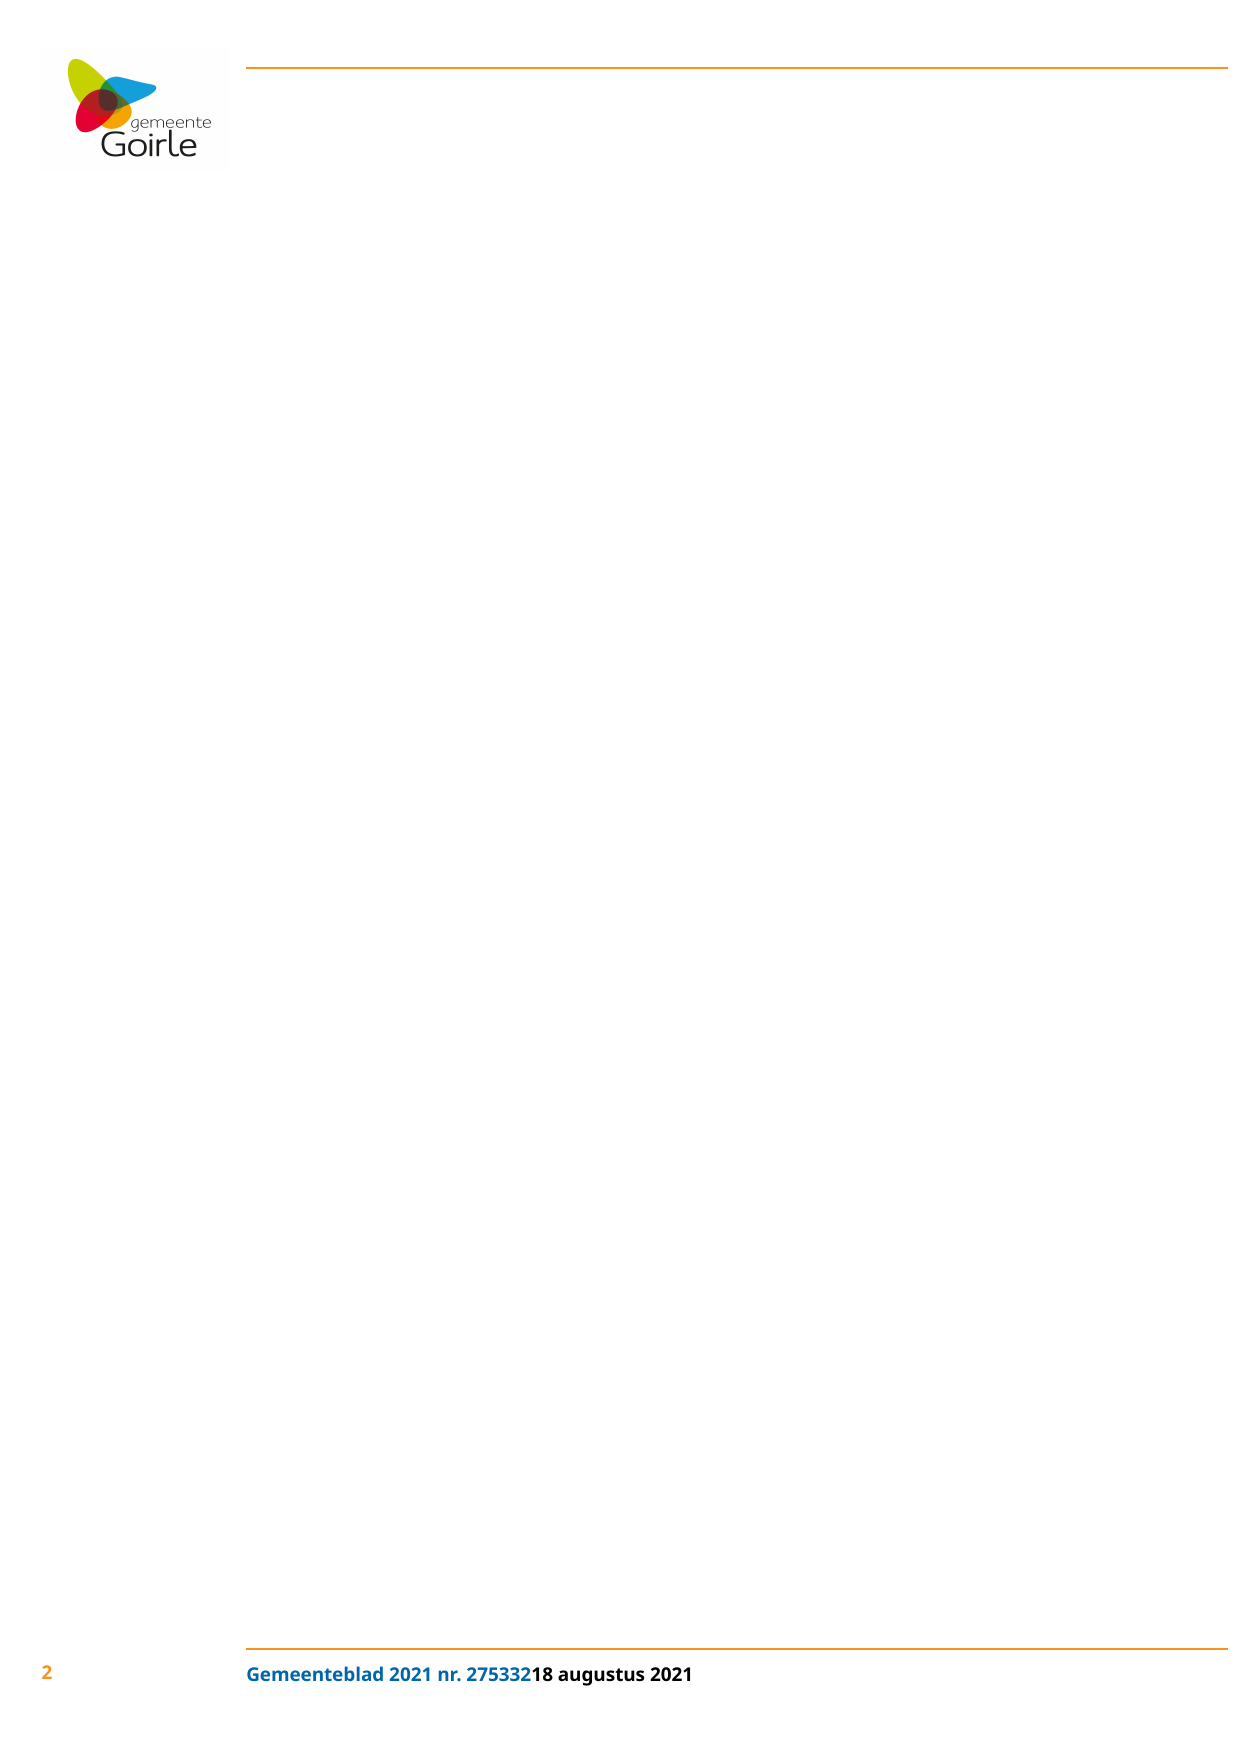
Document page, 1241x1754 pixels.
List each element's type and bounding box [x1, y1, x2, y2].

picture [41, 47, 231, 172]
